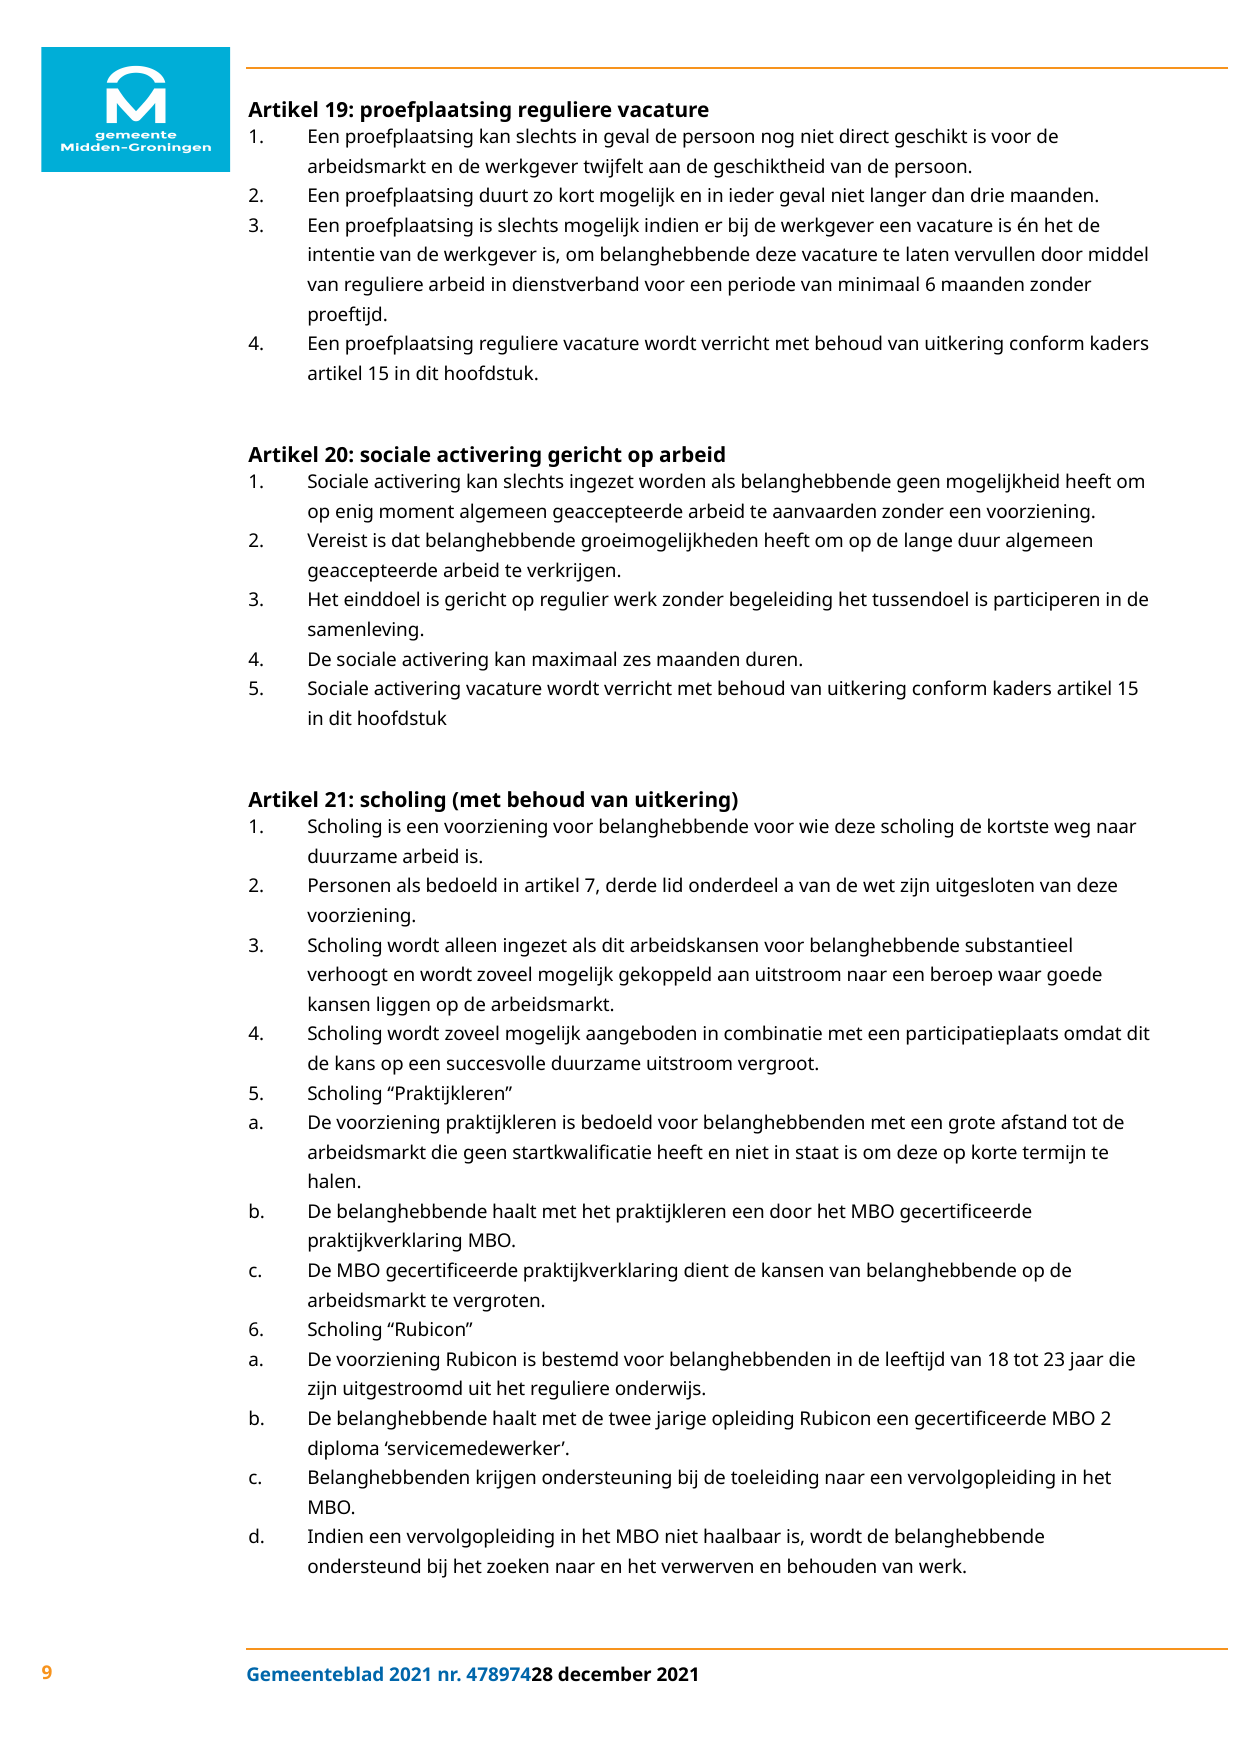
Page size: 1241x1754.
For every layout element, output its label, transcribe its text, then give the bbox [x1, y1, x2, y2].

list Indien een vervolgopleiding in het MBO niet haalbaar is, wordt de belanghebbende ondersteund bij het zoeken naar en het verwerven en behouden van werk. [248, 1523, 1152, 1579]
list Scholing “Rubicon” [248, 1316, 1152, 1342]
list Sociale activering kan slechts ingezet worden als belanghebbende geen mogelijkheid heeft om op enig moment algemeen geaccepteerde arbeid te aanvaarden zonder een voorziening. [248, 468, 1152, 524]
text Artikel 19: proefplaatsing reguliere vacature [248, 95, 1152, 123]
list De belanghebbende haalt met het praktijkleren een door het MBO gecertificeerde praktijkverklaring MBO. [248, 1198, 1152, 1253]
list Belanghebbenden krijgen ondersteuning bij de toeleiding naar een vervolgopleiding in het MBO. [248, 1464, 1152, 1519]
list Scholing wordt zoveel mogelijk aangeboden in combinatie met een participatieplaats omdat dit de kans op een succesvolle duurzame uitstroom vergroot. [248, 1021, 1152, 1076]
list De sociale activering kan maximaal zes maanden duren. [248, 646, 1152, 672]
list Een proefplaatsing kan slechts in geval de persoon nog niet direct geschikt is voor de arbeidsmarkt en de werkgever twijfelt aan de geschiktheid van de persoon. [248, 123, 1152, 178]
list Een proefplaatsing reguliere vacature wordt verricht met behoud van uitkering conform kaders artikel 15 in dit hoofdstuk. [248, 330, 1152, 386]
text Artikel 21: scholing (met behoud van uitkering) [248, 785, 1152, 813]
list De voorziening Rubicon is bestemd voor belanghebbenden in de leeftijd van 18 tot 23 jaar die zijn uitgestroomd uit het reguliere onderwijs. [248, 1346, 1152, 1401]
list Vereist is dat belanghebbende groeimogelijkheden heeft om op de lange duur algemeen geaccepteerde arbeid te verkrijgen. [248, 527, 1152, 583]
picture [184, 146, 190, 153]
list Het einddoel is gericht op regulier werk zonder begeleiding het tussendoel is participeren in de samenleving. [248, 587, 1152, 642]
list Scholing wordt alleen ingezet als dit arbeidskansen voor belanghebbende substantieel verhoogt en wordt zoveel mogelijk gekoppeld aan uitstroom naar een beroep waar goede kansen liggen op de arbeidsmarkt. [248, 932, 1152, 1017]
list Sociale activering vacature wordt verricht met behoud van uitkering conform kaders artikel 15 in dit hoofdstuk [248, 675, 1152, 731]
list De MBO gecertificeerde praktijkverklaring dient de kansen van belanghebbende op de arbeidsmarkt te vergroten. [248, 1257, 1152, 1312]
picture [107, 89, 165, 122]
picture [108, 66, 164, 82]
list Een proefplaatsing duurt zo kort mogelijk en in ieder geval niet langer dan drie maanden. [248, 182, 1152, 208]
list Een proefplaatsing is slechts mogelijk indien er bij de werkgever een vacature is én het de intentie van de werkgever is, om belanghebbende deze vacature te laten vervullen door middel van reguliere arbeid in dienstverband voor een periode van minimaal 6 maanden zonder proeftijd. [248, 212, 1152, 326]
list De belanghebbende haalt met de twee jarige opleiding Rubicon een gecertificeerde MBO 2 diploma ‘servicemedewerker’. [248, 1405, 1152, 1460]
text Artikel 20: sociale activering gericht op arbeid [248, 440, 1152, 468]
list Personen als bedoeld in artikel 7, derde lid onderdeel a van de wet zijn uitgesloten van deze voorziening. [248, 873, 1152, 928]
list De voorziening praktijkleren is bedoeld voor belanghebbenden met een grote afstand tot de arbeidsmarkt die geen startkwalificatie heeft en niet in staat is om deze op korte termijn te halen. [248, 1109, 1152, 1194]
list Scholing is een voorziening voor belanghebbende voor wie deze scholing de kortste weg naar duurzame arbeid is. [248, 813, 1152, 869]
list Scholing “Praktijkleren” [248, 1080, 1152, 1105]
